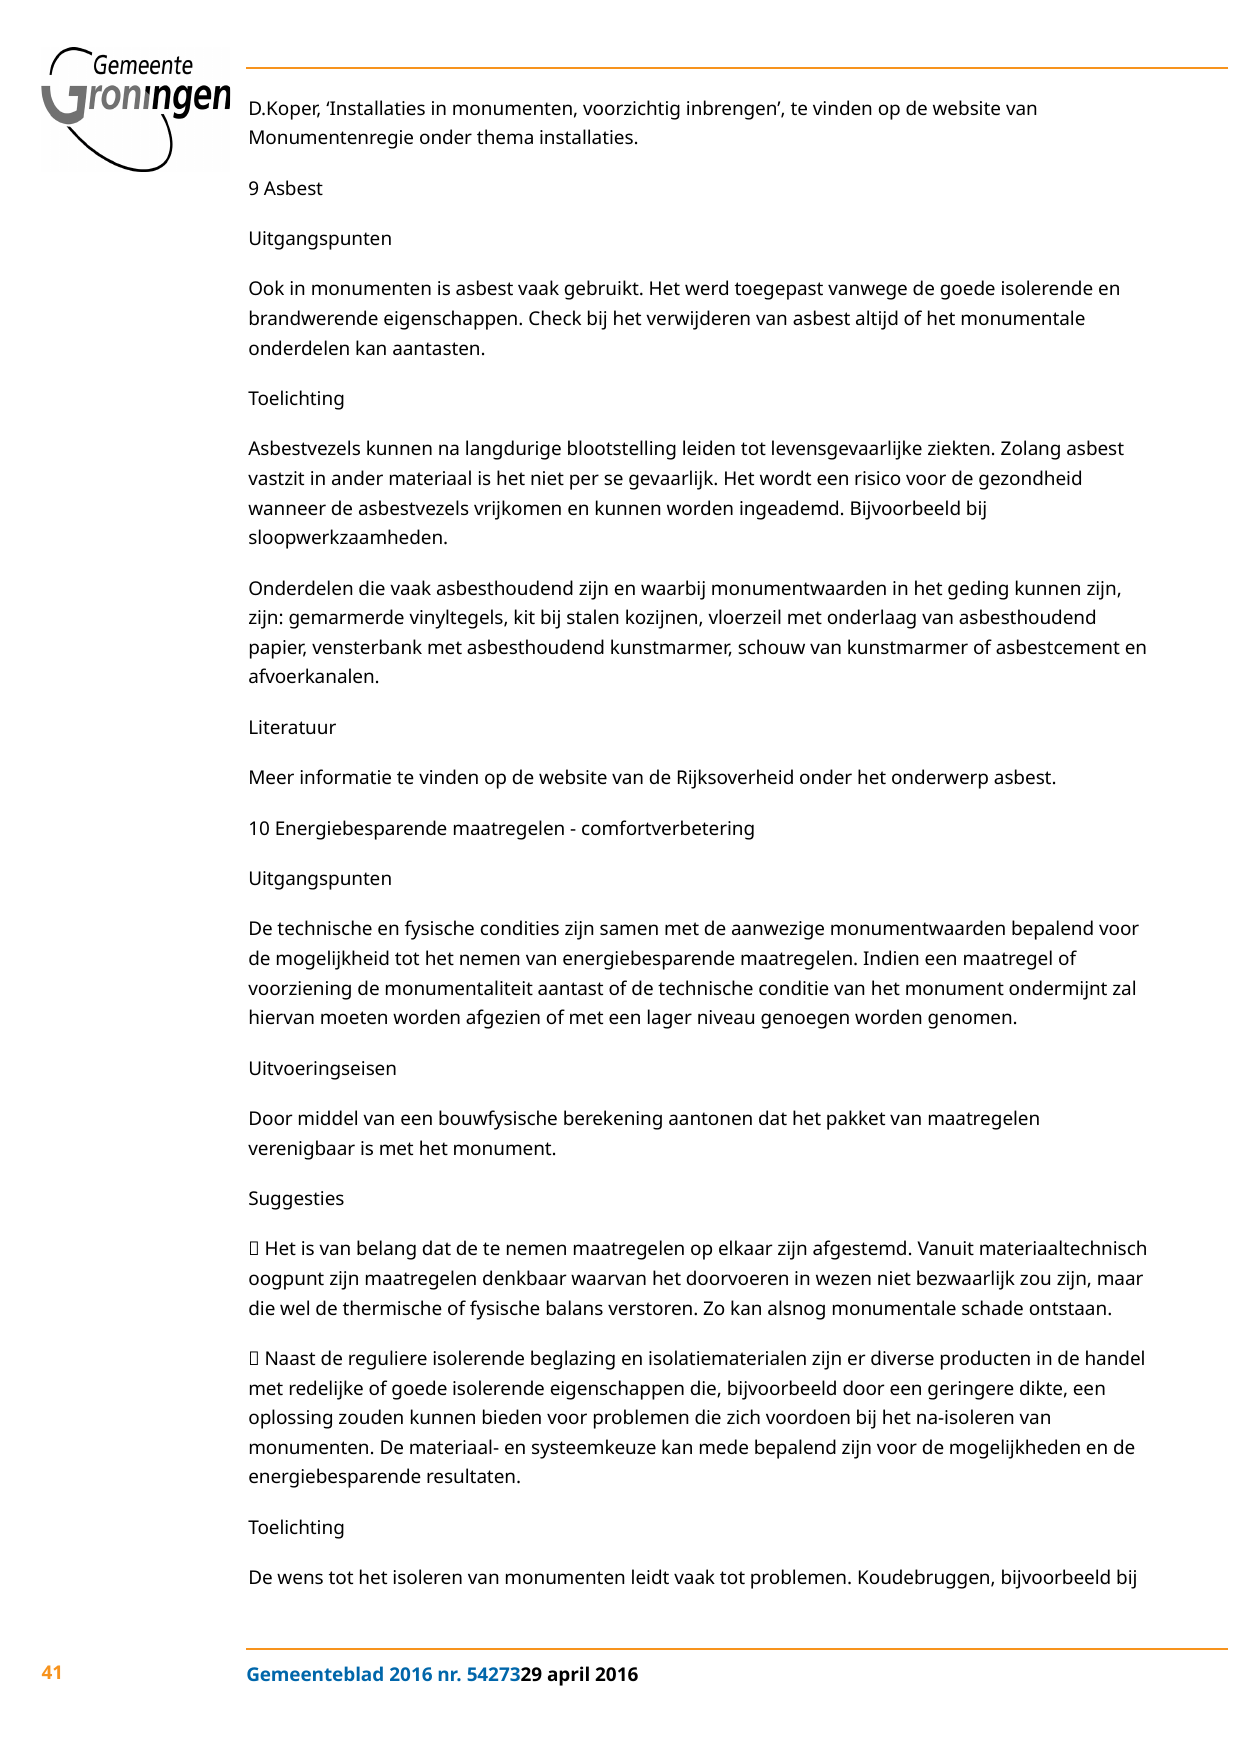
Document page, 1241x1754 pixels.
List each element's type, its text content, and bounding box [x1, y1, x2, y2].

text Uitgangspunten [248, 225, 1152, 251]
text Onderdelen die vaak asbesthoudend zijn en waarbij monumentwaarden in het geding kunnen zijn, zijn: gemarmerde vinyltegels, kit bij stalen kozijnen, vloerzeil met onderlaag van asbesthoudend papier, vensterbank met asbesthoudend kunstmarmer, schouw van kunstmarmer of asbestcement en afvoerkanalen. [248, 575, 1152, 689]
text Ook in monumenten is asbest vaak gebruikt. Het werd toegepast vanwege de goede isolerende en brandwerende eigenschappen. Check bij het verwijderen van asbest altijd of het monumentale onderdelen kan aantasten. [248, 276, 1152, 361]
text 10 Energiebesparende maatregelen - comfortverbetering [248, 815, 1152, 841]
text Uitgangspunten [248, 865, 1152, 891]
text D.Koper, ‘Installaties in monumenten, voorzichtig inbrengen’, te vinden op de website van Monumentenregie onder thema installaties. [248, 95, 1152, 150]
text Door middel van een bouwfysische berekening aantonen dat het pakket van maatregelen verenigbaar is met het monument. [248, 1105, 1152, 1161]
text 9 Asbest [248, 175, 1152, 201]
text Suggesties [248, 1185, 1152, 1211]
text De technische en fysische condities zijn samen met de aanwezige monumentwaarden bepalend voor de mogelijkheid tot het nemen van energiebesparende maatregelen. Indien een maatregel of voorziening de monumentaliteit aantast of de technische conditie van het monument ondermijnt zal hiervan moeten worden afgezien of met een lager niveau genoegen worden genomen. [248, 916, 1152, 1030]
text  Het is van belang dat de te nemen maatregelen op elkaar zijn afgestemd. Vanuit materiaaltechnisch oogpunt zijn maatregelen denkbaar waarvan het doorvoeren in wezen niet bezwaarlijk zou zijn, maar die wel de thermische of fysische balans verstoren. Zo kan alsnog monumentale schade ontstaan. [248, 1236, 1152, 1321]
picture [41, 47, 231, 172]
text Asbestvezels kunnen na langdurige blootstelling leiden tot levensgevaarlijke ziekten. Zolang asbest vastzit in ander materiaal is het niet per se gevaarlijk. Het wordt een risico voor de gezondheid wanneer de asbestvezels vrijkomen en kunnen worden ingeademd. Bijvoorbeeld bij sloopwerkzaamheden. [248, 436, 1152, 550]
text Uitvoeringseisen [248, 1055, 1152, 1081]
text Toelichting [248, 1514, 1152, 1540]
text Toelichting [248, 385, 1152, 411]
text Literatuur [248, 714, 1152, 740]
text De wens tot het isoleren van monumenten leidt vaak tot problemen. Koudebruggen, bijvoorbeeld bij [248, 1564, 1152, 1590]
text  Naast de reguliere isolerende beglazing en isolatiematerialen zijn er diverse producten in de handel met redelijke of goede isolerende eigenschappen die, bijvoorbeeld door een geringere dikte, een oplossing zouden kunnen bieden voor problemen die zich voordoen bij het na-isoleren van monumenten. De materiaal- en systeemkeuze kan mede bepalend zijn voor de mogelijkheden en de energiebesparende resultaten. [248, 1345, 1152, 1489]
text Meer informatie te vinden op de website van de Rijksoverheid onder het onderwerp asbest. [248, 764, 1152, 790]
